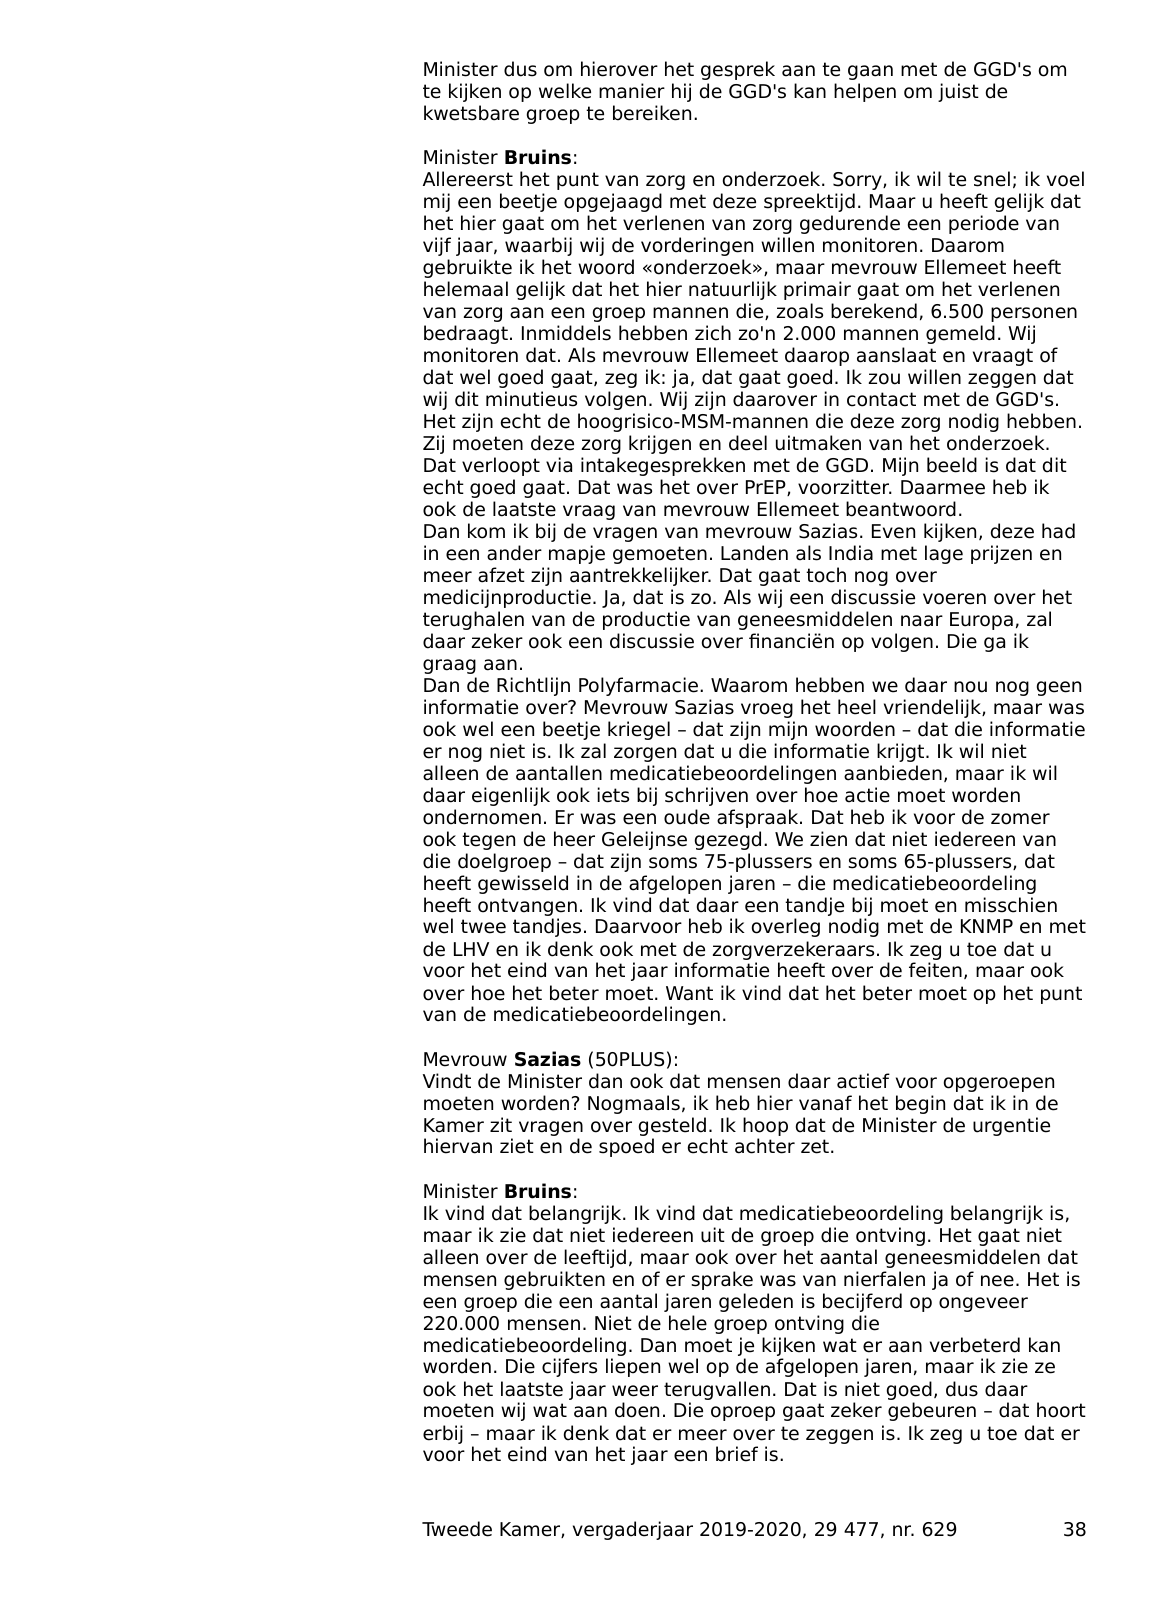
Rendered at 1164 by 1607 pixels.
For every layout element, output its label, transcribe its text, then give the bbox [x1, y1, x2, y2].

text Dan kom ik bij de vragen van mevrouw Sazias. Even kijken, deze had in een ander mapje gemoeten. Landen als India met lage prijzen en meer afzet zijn aantrekkelijker. Dat gaat toch nog over medicijnproductie. Ja, dat is zo. Als wij een discussie voeren over het terughalen van de productie van geneesmiddelen naar Europa, zal daar zeker ook een discussie over financiën op volgen. Die ga ik graag aan. [422, 521, 1087, 675]
text Dan de Richtlijn Polyfarmacie. Waarom hebben we daar nou nog geen informatie over? Mevrouw Sazias vroeg het heel vriendelijk, maar was ook wel een beetje kriegel – dat zijn mijn woorden – dat die informatie er nog niet is. Ik zal zorgen dat u die informatie krijgt. Ik wil niet alleen de aantallen medicatiebeoordelingen aanbieden, maar ik wil daar eigenlijk ook iets bij schrijven over hoe actie moet worden ondernomen. Er was een oude afspraak. Dat heb ik voor de zomer ook tegen de heer Geleijnse gezegd. We zien dat niet iedereen van die doelgroep – dat zijn soms 75-plussers en soms 65-plussers, dat heeft gewisseld in de afgelopen jaren – die medicatiebeoordeling heeft ontvangen. Ik vind dat daar een tandje bij moet en misschien wel twee tandjes. Daarvoor heb ik overleg nodig met de KNMP en met de LHV en ik denk ook met de zorgverzekeraars. Ik zeg u toe dat u voor het eind van het jaar informatie heeft over de feiten, maar ook over hoe het beter moet. Want ik vind dat het beter moet op het punt van de medicatiebeoordelingen. [422, 675, 1087, 1026]
text Minister Bruins: [422, 147, 1087, 169]
text Ik vind dat belangrijk. Ik vind dat medicatiebeoordeling belangrijk is, maar ik zie dat niet iedereen uit de groep die ontving. Het gaat niet alleen over de leeftijd, maar ook over het aantal geneesmiddelen dat mensen gebruikten en of er sprake was van nierfalen ja of nee. Het is een groep die een aantal jaren geleden is becijferd op ongeveer 220.000 mensen. Niet de hele groep ontving die medicatiebeoordeling. Dan moet je kijken wat er aan verbeterd kan worden. Die cijfers liepen wel op de afgelopen jaren, maar ik zie ze ook het laatste jaar weer terugvallen. Dat is niet goed, dus daar moeten wij wat aan doen. Die oproep gaat zeker gebeuren – dat hoort erbij – maar ik denk dat er meer over te zeggen is. Ik zeg u toe dat er voor het eind van het jaar een brief is. [422, 1203, 1087, 1466]
text Vindt de Minister dan ook dat mensen daar actief voor opgeroepen moeten worden? Nogmaals, ik heb hier vanaf het begin dat ik in de Kamer zit vragen over gesteld. Ik hoop dat de Minister de urgentie hiervan ziet en de spoed er echt achter zet. [422, 1071, 1087, 1158]
text Allereerst het punt van zorg en onderzoek. Sorry, ik wil te snel; ik voel mij een beetje opgejaagd met deze spreektijd. Maar u heeft gelijk dat het hier gaat om het verlenen van zorg gedurende een periode van vijf jaar, waarbij wij de vorderingen willen monitoren. Daarom gebruikte ik het woord «onderzoek», maar mevrouw Ellemeet heeft helemaal gelijk dat het hier natuurlijk primair gaat om het verlenen van zorg aan een groep mannen die, zoals berekend, 6.500 personen bedraagt. Inmiddels hebben zich zo'n 2.000 mannen gemeld. Wij monitoren dat. Als mevrouw Ellemeet daarop aanslaat en vraagt of dat wel goed gaat, zeg ik: ja, dat gaat goed. Ik zou willen zeggen dat wij dit minutieus volgen. Wij zijn daarover in contact met de GGD's. Het zijn echt de hoogrisico-MSM-mannen die deze zorg nodig hebben. Zij moeten deze zorg krijgen en deel uitmaken van het onderzoek. Dat verloopt via intakegesprekken met de GGD. Mijn beeld is dat dit echt goed gaat. Dat was het over PrEP, voorzitter. Daarmee heb ik ook de laatste vraag van mevrouw Ellemeet beantwoord. [422, 169, 1087, 521]
text Minister Bruins: [422, 1181, 1087, 1203]
text Minister dus om hierover het gesprek aan te gaan met de GGD's om te kijken op welke manier hij de GGD's kan helpen om juist de kwetsbare groep te bereiken. [422, 59, 1087, 125]
text Mevrouw Sazias (50PLUS): [422, 1048, 1087, 1071]
